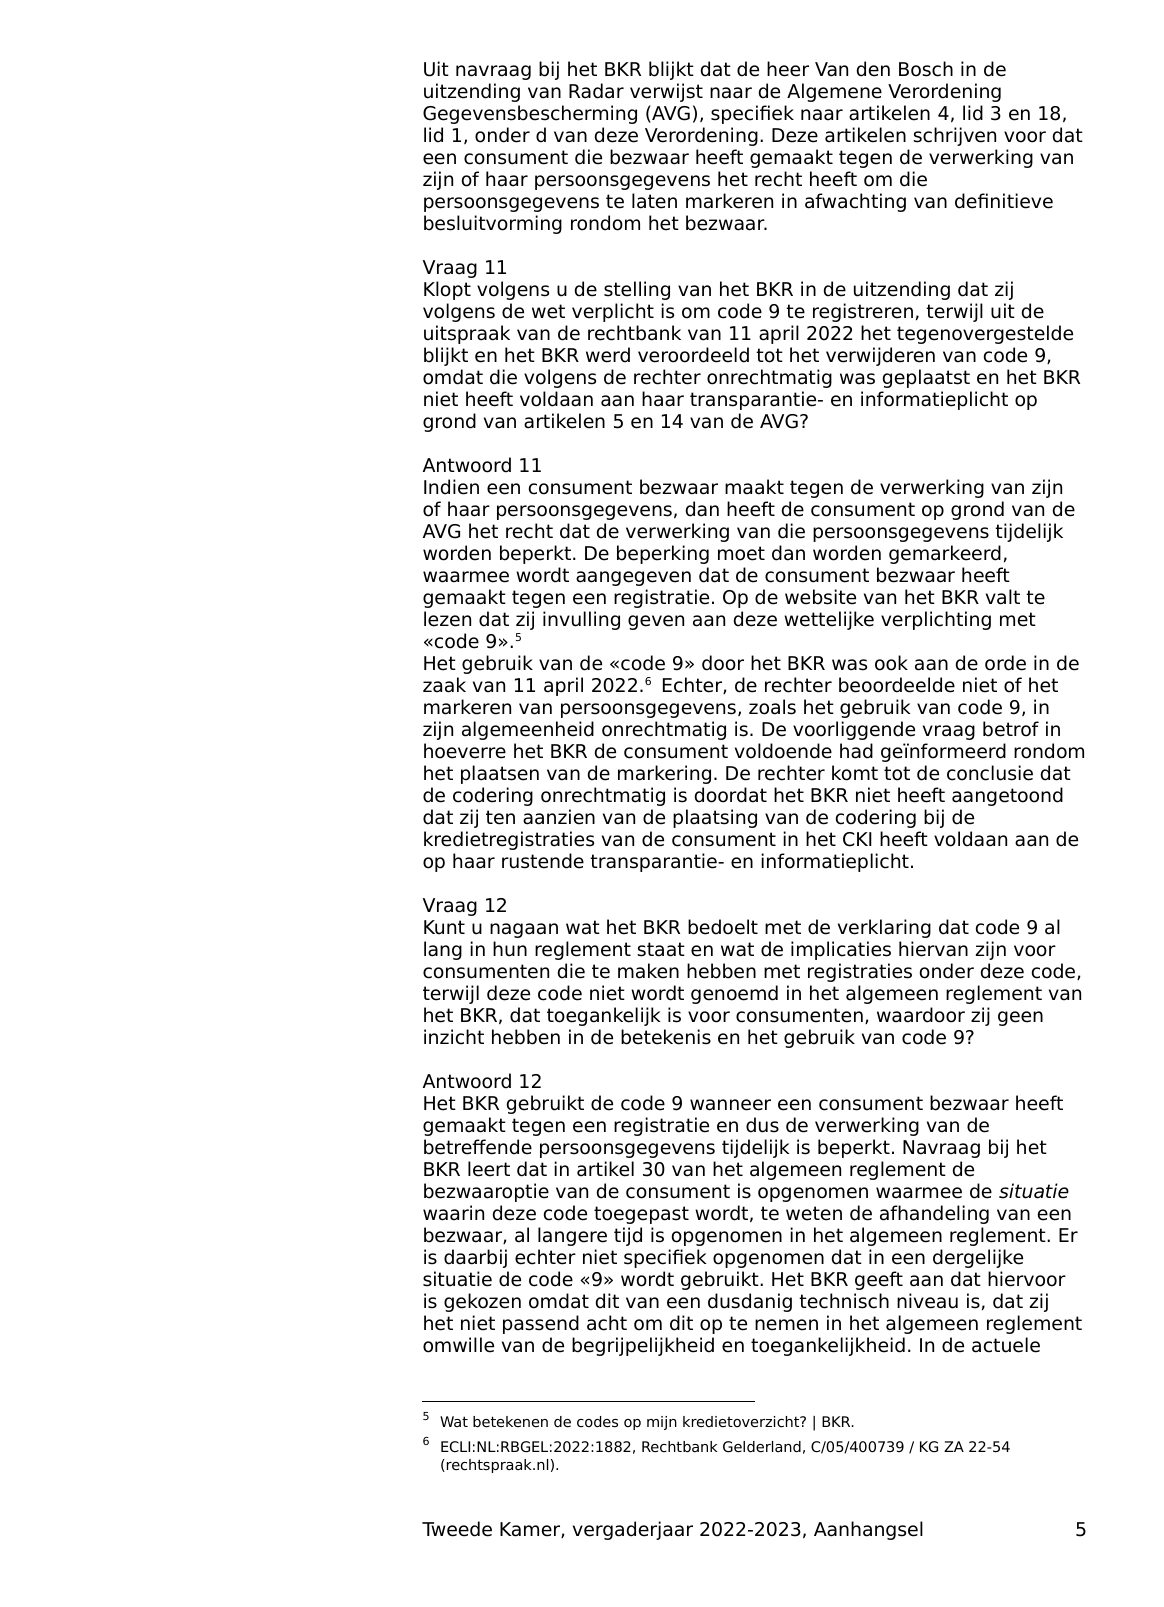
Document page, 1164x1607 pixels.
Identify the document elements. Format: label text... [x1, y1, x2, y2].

text Antwoord 11 [422, 455, 1087, 477]
text Klopt volgens u de stelling van het BKR in de uitzending dat zij volgens de wet verplicht is om code 9 te registreren, terwijl uit de uitspraak van de rechtbank van 11 april 2022 het tegenovergestelde blijkt en het BKR werd veroordeeld tot het verwijderen van code 9, omdat die volgens de rechter onrechtmatig was geplaatst en het BKR niet heeft voldaan aan haar transparantie- en informatieplicht op grond van artikelen 5 en 14 van de AVG? [422, 279, 1087, 433]
text Wat betekenen de codes op mijn kredietoverzicht? | BKR. [422, 1410, 1087, 1432]
text Het BKR gebruikt de code 9 wanneer een consument bezwaar heeft gemaakt tegen een registratie en dus de verwerking van de betreffende persoonsgegevens tijdelijk is beperkt. Navraag bij het BKR leert dat in artikel 30 van het algemeen reglement de bezwaaroptie van de consument is opgenomen waarmee de situatie waarin deze code toegepast wordt, te weten de afhandeling van een bezwaar, al langere tijd is opgenomen in het algemeen reglement. Er is daarbij echter niet specifiek opgenomen dat in een dergelijke situatie de code «9» wordt gebruikt. Het BKR geeft aan dat hiervoor is gekozen omdat dit van een dusdanig technisch niveau is, dat zij het niet passend acht om dit op te nemen in het algemeen reglement omwille van de begrijpelijkheid en toegankelijkheid. In de actuele [422, 1093, 1087, 1357]
text Het gebruik van de «code 9» door het BKR was ook aan de orde in de zaak van 11 april 2022. Echter, de rechter beoordeelde niet of het markeren van persoonsgegevens, zoals het gebruik van code 9, in zijn algemeenheid onrechtmatig is. De voorliggende vraag betrof in hoeverre het BKR de consument voldoende had geïnformeerd rondom het plaatsen van de markering. De rechter komt tot de conclusie dat de codering onrechtmatig is doordat het BKR niet heeft aangetoond dat zij ten aanzien van de plaatsing van de codering bij de kredietregistraties van de consument in het CKI heeft voldaan aan de op haar rustende transparantie- en informatieplicht. [422, 653, 1087, 873]
text Uit navraag bij het BKR blijkt dat de heer Van den Bosch in de uitzending van Radar verwijst naar de Algemene Verordening Gegevensbescherming (AVG), specifiek naar artikelen 4, lid 3 en 18, lid 1, onder d van deze Verordening. Deze artikelen schrijven voor dat een consument die bezwaar heeft gemaakt tegen de verwerking van zijn of haar persoonsgegevens het recht heeft om die persoonsgegevens te laten markeren in afwachting van definitieve besluitvorming rondom het bezwaar. [422, 59, 1087, 235]
text Vraag 12 [422, 895, 1087, 917]
text Indien een consument bezwaar maakt tegen de verwerking van zijn of haar persoonsgegevens, dan heeft de consument op grond van de AVG het recht dat de verwerking van die persoonsgegevens tijdelijk worden beperkt. De beperking moet dan worden gemarkeerd, waarmee wordt aangegeven dat de consument bezwaar heeft gemaakt tegen een registratie. Op de website van het BKR valt te lezen dat zij invulling geven aan deze wettelijke verplichting met «code 9». [422, 477, 1087, 653]
text Antwoord 12 [422, 1071, 1087, 1093]
text Vraag 11 [422, 257, 1087, 279]
text Kunt u nagaan wat het BKR bedoelt met de verklaring dat code 9 al lang in hun reglement staat en wat de implicaties hiervan zijn voor consumenten die te maken hebben met registraties onder deze code, terwijl deze code niet wordt genoemd in het algemeen reglement van het BKR, dat toegankelijk is voor consumenten, waardoor zij geen inzicht hebben in de betekenis en het gebruik van code 9? [422, 917, 1087, 1049]
text ECLI:NL:RBGEL:2022:1882, Rechtbank Gelderland, C/05/400739 / KG ZA 22-54 (rechtspraak.nl). [422, 1435, 1087, 1474]
